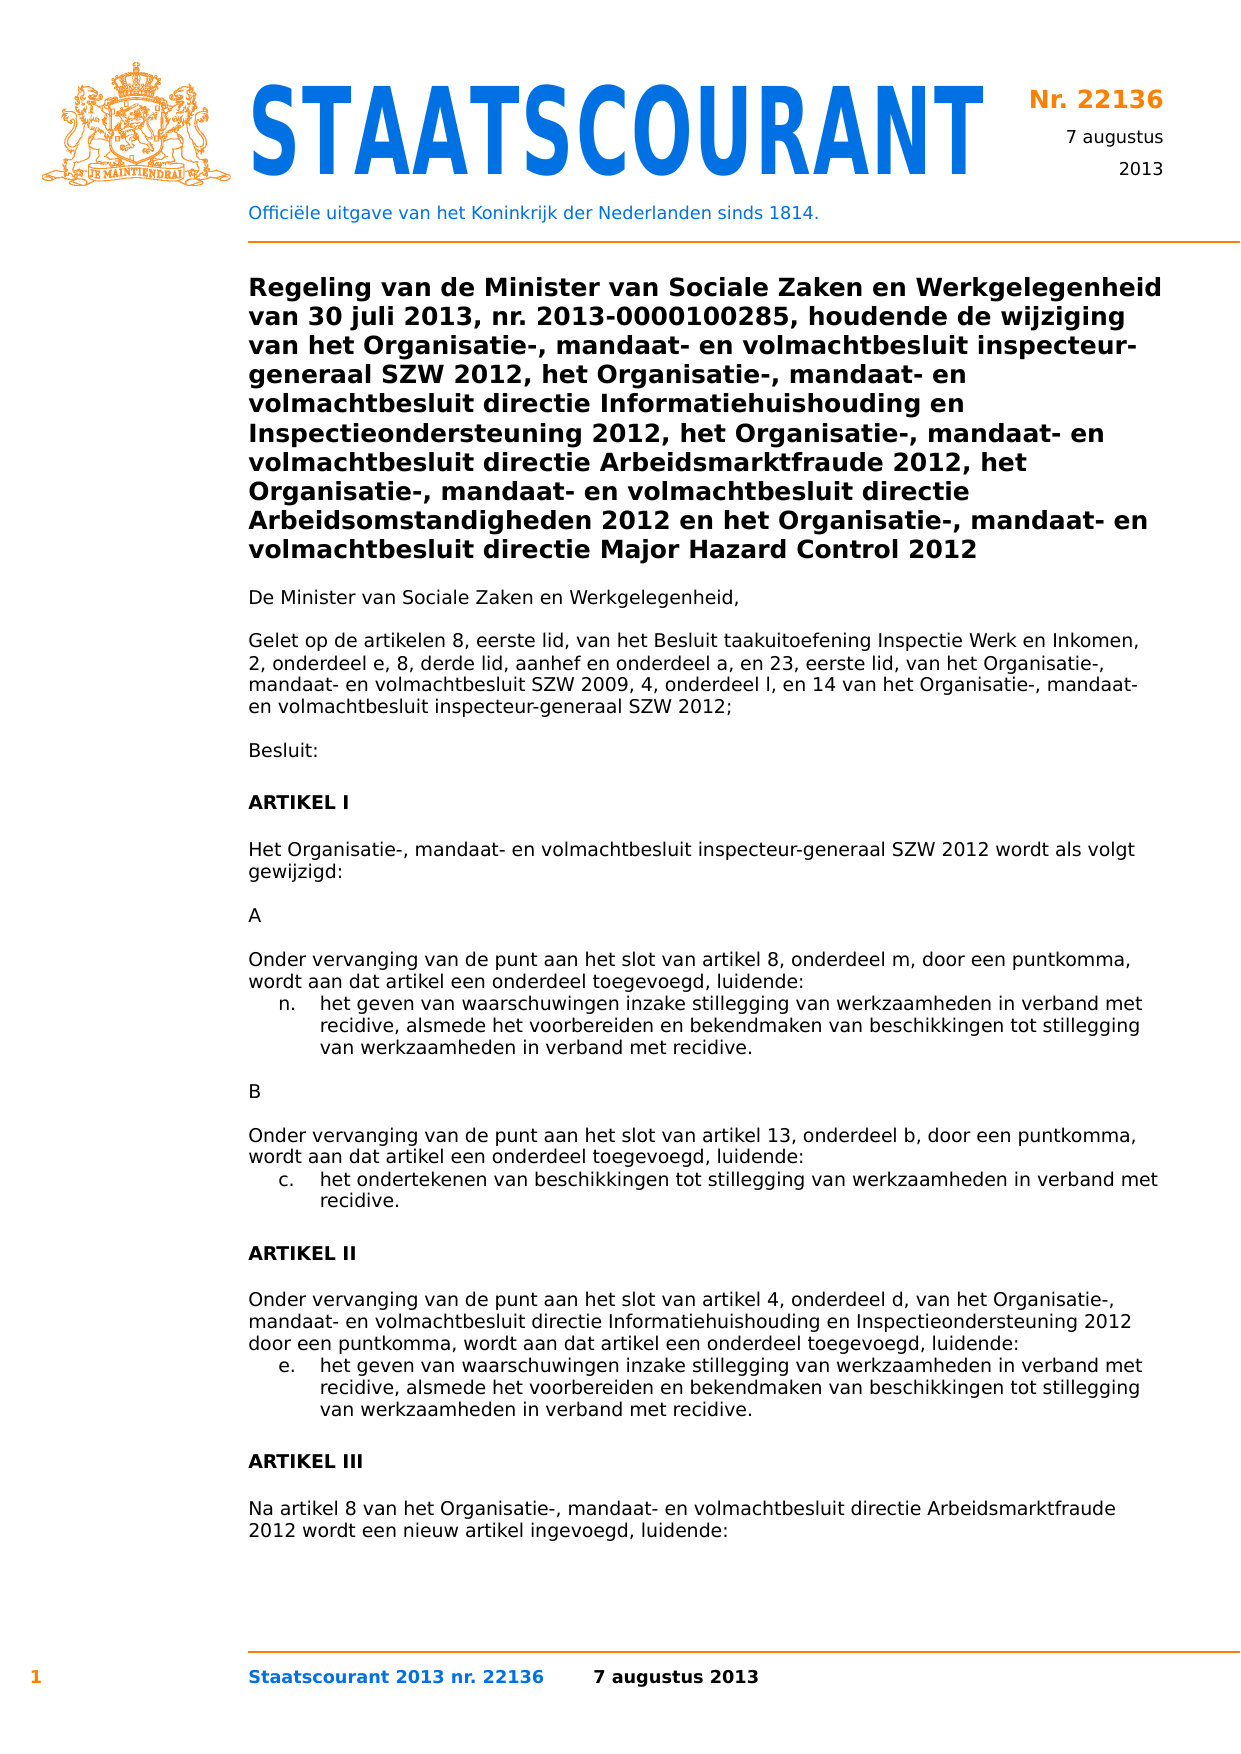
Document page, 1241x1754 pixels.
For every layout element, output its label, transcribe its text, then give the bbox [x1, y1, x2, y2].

text Onder vervanging van de punt aan het slot van artikel 13, onderdeel b, door een puntkomma, wordt aan dat artikel een onderdeel toegevoegd, luidende: [248, 1124, 1163, 1168]
text e. het geven van waarschuwingen inzake stillegging van werkzaamheden in verband met recidive, alsmede het voorbereiden en bekendmaken van beschikkingen tot stillegging van werkzaamheden in verband met recidive. [278, 1355, 1163, 1421]
text Besluit: [248, 740, 1163, 762]
text Onder vervanging van de punt aan het slot van artikel 8, onderdeel m, door een puntkomma, wordt aan dat artikel een onderdeel toegevoegd, luidende: [248, 949, 1163, 993]
subtitle ARTIKEL I [248, 792, 1163, 814]
subtitle Regeling van de Minister van Sociale Zaken en Werkgelegenheid van 30 juli 2013, nr. 2013-0000100285, houdende de wijziging van het Organisatie-, mandaat- en volmachtbesluit inspecteur-generaal SZW 2012, het Organisatie-, mandaat- en volmachtbesluit directie Informatiehuishouding en Inspectieondersteuning 2012, het Organisatie-, mandaat- en volmachtbesluit directie Arbeidsmarktfraude 2012, het Organisatie-, mandaat- en volmachtbesluit directie Arbeidsomstandigheden 2012 en het Organisatie-, mandaat- en volmachtbesluit directie Major Hazard Control 2012 [248, 273, 1163, 565]
text Na artikel 8 van het Organisatie-, mandaat- en volmachtbesluit directie Arbeidsmarktfraude 2012 wordt een nieuw artikel ingevoegd, luidende: [248, 1498, 1163, 1542]
table_header Nr. 22136 [998, 62, 1240, 121]
subtitle ARTIKEL II [248, 1242, 1163, 1264]
table_header STAATSCOURANT [248, 62, 998, 203]
text c. het ondertekenen van beschikkingen tot stillegging van werkzaamheden in verband met recidive. [278, 1168, 1163, 1212]
text n. het geven van waarschuwingen inzake stillegging van werkzaamheden in verband met recidive, alsmede het voorbereiden en bekendmaken van beschikkingen tot stillegging van werkzaamheden in verband met recidive. [278, 993, 1163, 1059]
text Gelet op de artikelen 8, eerste lid, van het Besluit taakuitoefening Inspectie Werk en Inkomen, 2, onderdeel e, 8, derde lid, aanhef en onderdeel a, en 23, eerste lid, van het Organisatie-, mandaat- en volmachtbesluit SZW 2009, 4, onderdeel l, en 14 van het Organisatie-, mandaat- en volmachtbesluit inspecteur-generaal SZW 2012; [248, 630, 1163, 718]
text A [248, 905, 1163, 927]
text Onder vervanging van de punt aan het slot van artikel 4, onderdeel d, van het Organisatie-, mandaat- en volmachtbesluit directie Informatiehuishouding en Inspectieondersteuning 2012 door een puntkomma, wordt aan dat artikel een onderdeel toegevoegd, luidende: [248, 1289, 1163, 1355]
text De Minister van Sociale Zaken en Werkgelegenheid, [248, 587, 1163, 608]
table_header [25, 62, 248, 241]
table_cell Officiële uitgave van het Koninkrijk der Nederlanden sinds 1814. [248, 203, 1240, 241]
subtitle ARTIKEL III [248, 1451, 1163, 1473]
table_cell 2013 [998, 153, 1240, 203]
table_cell 7 augustus [998, 121, 1240, 153]
picture [41, 62, 231, 186]
text Het Organisatie-, mandaat- en volmachtbesluit inspecteur-generaal SZW 2012 wordt als volgt gewijzigd: [248, 839, 1163, 883]
text B [248, 1081, 1163, 1103]
